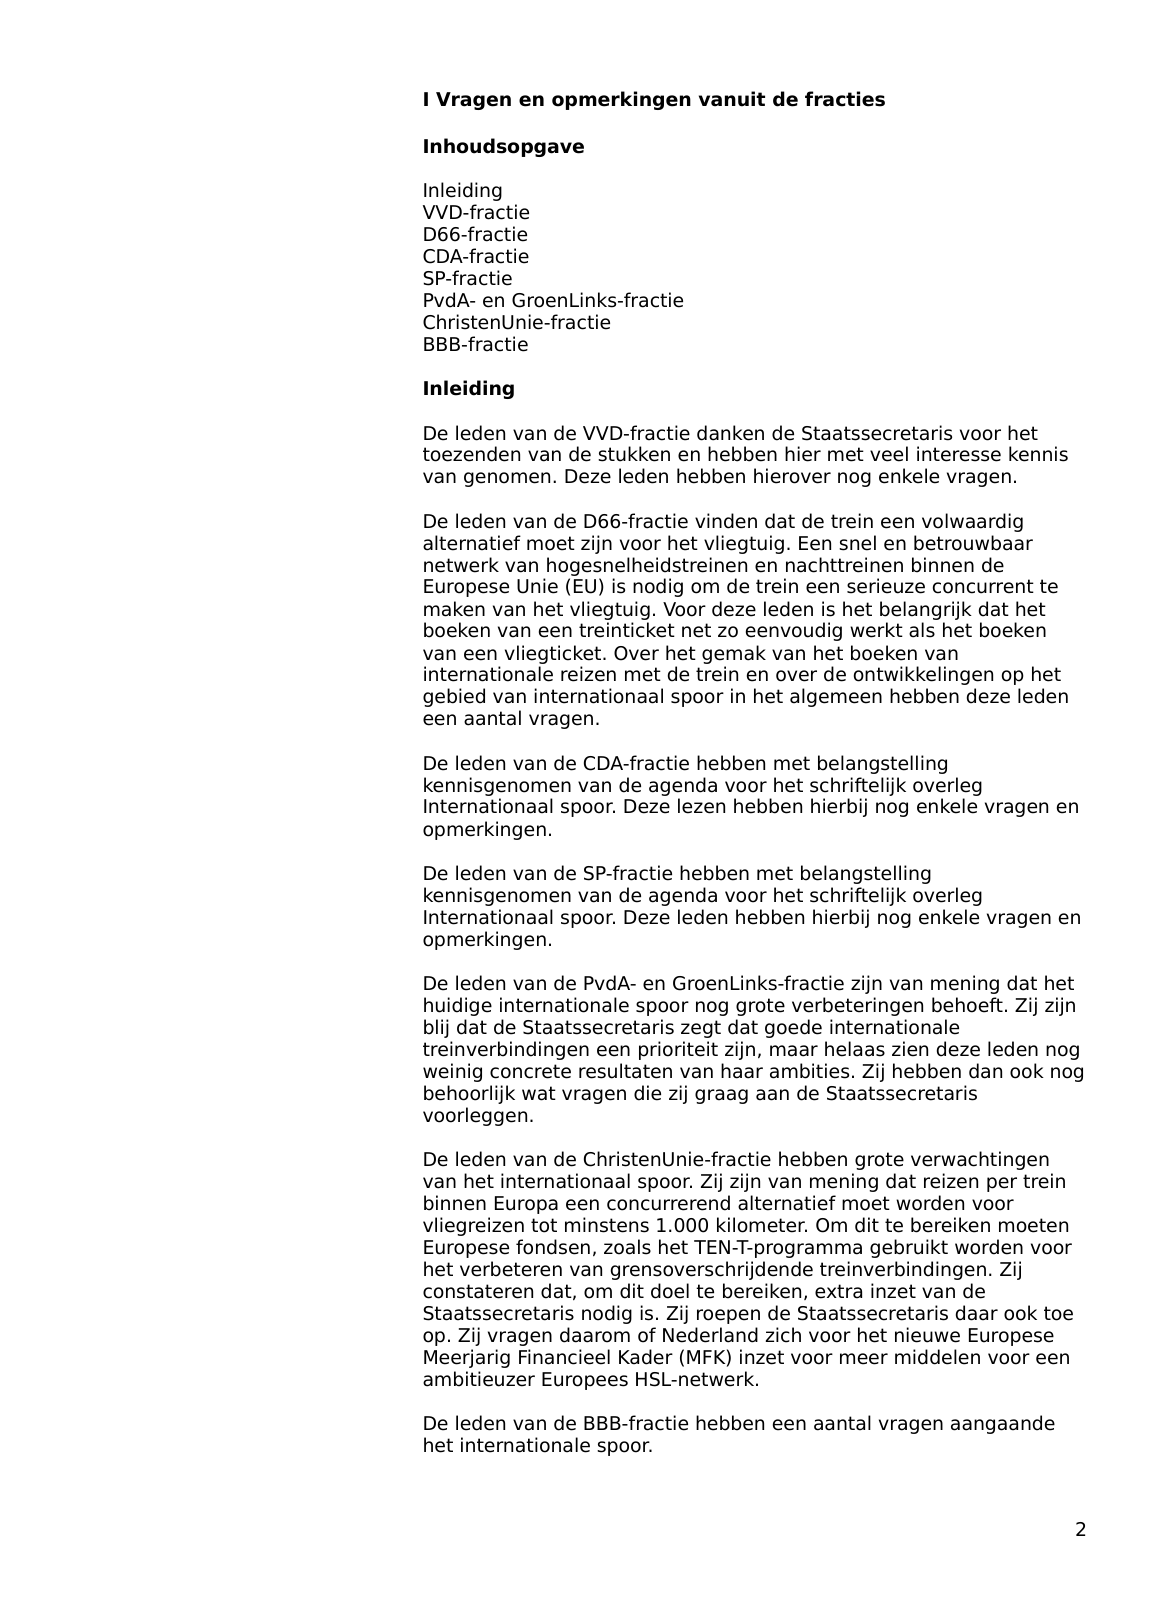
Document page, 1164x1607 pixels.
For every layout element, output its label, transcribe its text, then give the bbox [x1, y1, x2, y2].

subtitle Inhoudsopgave [422, 136, 1087, 158]
text D66-fractie [422, 224, 1087, 246]
text De leden van de CDA-fractie hebben met belangstelling kennisgenomen van de agenda voor het schriftelijk overleg Internationaal spoor. Deze lezen hebben hierbij nog enkele vragen en opmerkingen. [422, 752, 1087, 840]
text BBB-fractie [422, 334, 1087, 356]
subtitle Inleiding [422, 378, 1087, 400]
text CDA-fractie [422, 246, 1087, 268]
text De leden van de PvdA- en GroenLinks-fractie zijn van mening dat het huidige internationale spoor nog grote verbeteringen behoeft. Zij zijn blij dat de Staatssecretaris zegt dat goede internationale treinverbindingen een prioriteit zijn, maar helaas zien deze leden nog weinig concrete resultaten van haar ambities. Zij hebben dan ook nog behoorlijk wat vragen die zij graag aan de Staatssecretaris voorleggen. [422, 973, 1087, 1127]
text Inleiding [422, 180, 1087, 202]
text De leden van de BBB-fractie hebben een aantal vragen aangaande het internationale spoor. [422, 1413, 1087, 1457]
text De leden van de ChristenUnie-fractie hebben grote verwachtingen van het internationaal spoor. Zij zijn van mening dat reizen per trein binnen Europa een concurrerend alternatief moet worden voor vliegreizen tot minstens 1.000 kilometer. Om dit te bereiken moeten Europese fondsen, zoals het TEN-T-programma gebruikt worden voor het verbeteren van grensoverschrijdende treinverbindingen. Zij constateren dat, om dit doel te bereiken, extra inzet van de Staatssecretaris nodig is. Zij roepen de Staatssecretaris daar ook toe op. Zij vragen daarom of Nederland zich voor het nieuwe Europese Meerjarig Financieel Kader (MFK) inzet voor meer middelen voor een ambitieuzer Europees HSL-netwerk. [422, 1149, 1087, 1391]
text VVD-fractie [422, 202, 1087, 224]
text De leden van de VVD-fractie danken de Staatssecretaris voor het toezenden van de stukken en hebben hier met veel interesse kennis van genomen. Deze leden hebben hierover nog enkele vragen. [422, 422, 1087, 488]
text De leden van de D66-fractie vinden dat de trein een volwaardig alternatief moet zijn voor het vliegtuig. Een snel en betrouwbaar netwerk van hogesnelheidstreinen en nachttreinen binnen de Europese Unie (EU) is nodig om de trein een serieuze concurrent te maken van het vliegtuig. Voor deze leden is het belangrijk dat het boeken van een treinticket net zo eenvoudig werkt als het boeken van een vliegticket. Over het gemak van het boeken van internationale reizen met de trein en over de ontwikkelingen op het gebied van internationaal spoor in het algemeen hebben deze leden een aantal vragen. [422, 511, 1087, 730]
text De leden van de SP-fractie hebben met belangstelling kennisgenomen van de agenda voor het schriftelijk overleg Internationaal spoor. Deze leden hebben hierbij nog enkele vragen en opmerkingen. [422, 863, 1087, 951]
text ChristenUnie-fractie [422, 312, 1087, 334]
text SP-fractie [422, 268, 1087, 290]
text PvdA- en GroenLinks-fractie [422, 290, 1087, 312]
subtitle I Vragen en opmerkingen vanuit de fracties [422, 89, 1087, 111]
